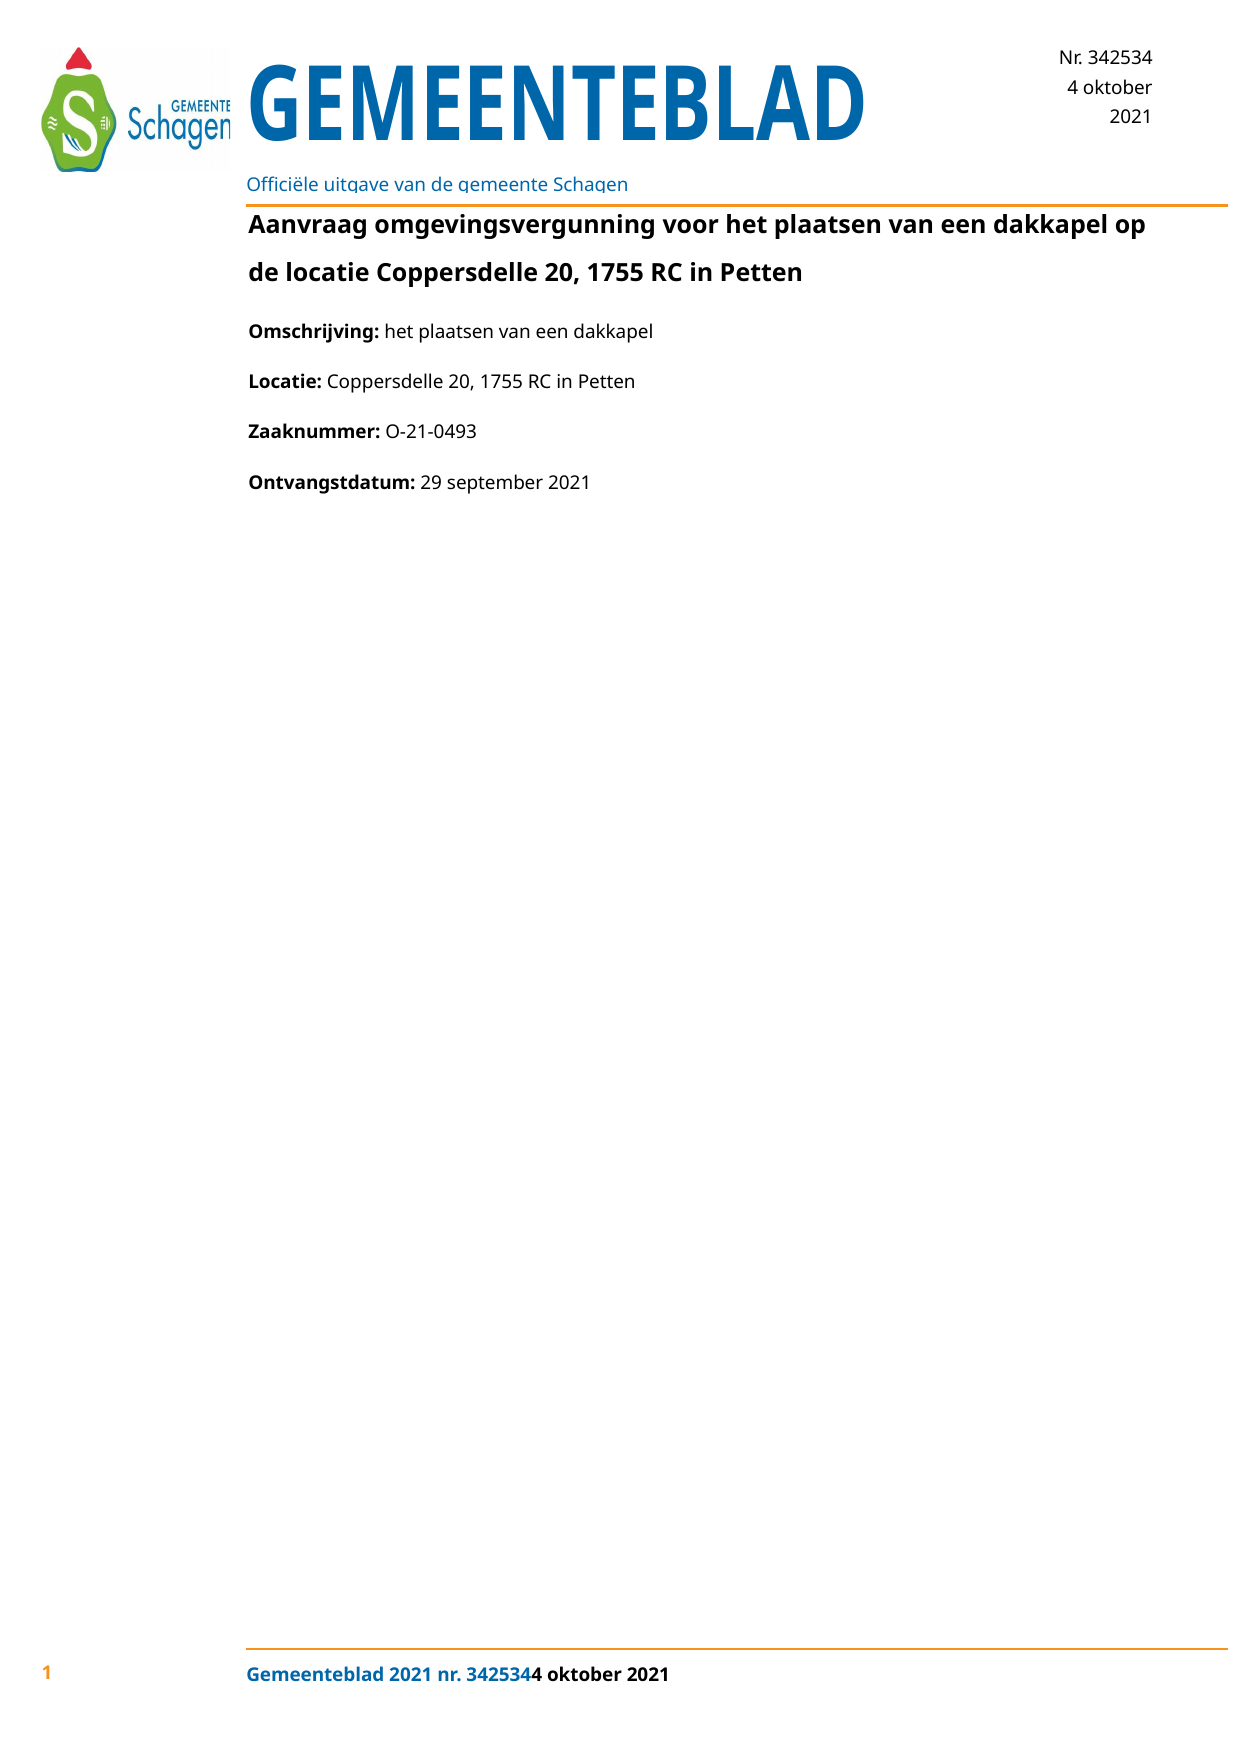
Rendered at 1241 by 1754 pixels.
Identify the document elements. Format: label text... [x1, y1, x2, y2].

text Omschrijving: het plaatsen van een dakkapel [248, 318, 1152, 344]
text Locatie: Coppersdelle 20, 1755 RC in Petten [248, 368, 1152, 394]
picture [41, 47, 231, 172]
text Ontvangstdatum: 29 september 2021 [248, 469, 1152, 495]
text Zaaknummer: O-21-0493 [248, 419, 1152, 444]
text Aanvraag omgevingsvergunning voor het plaatsen van een dakkapel op de locatie Coppersdelle 20, 1755 RC in Petten [248, 207, 1152, 288]
